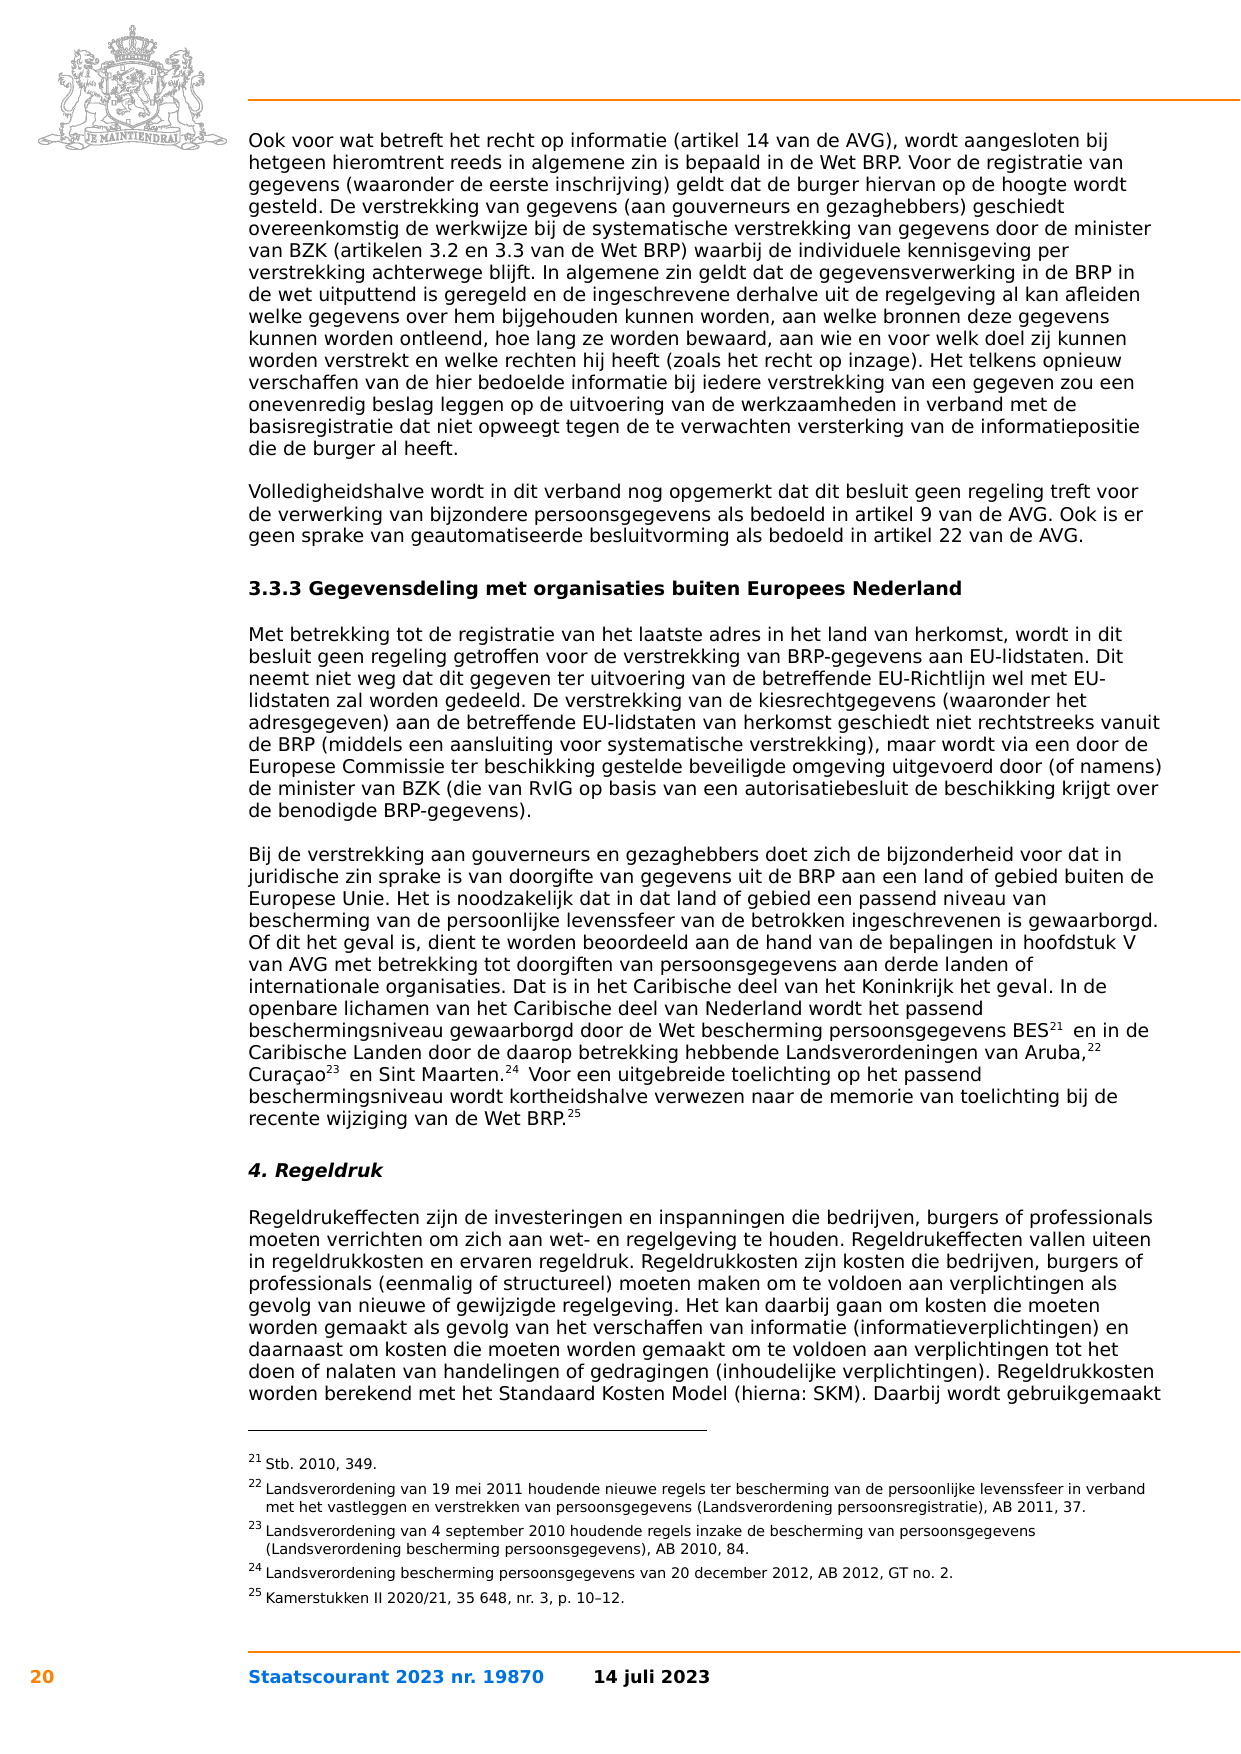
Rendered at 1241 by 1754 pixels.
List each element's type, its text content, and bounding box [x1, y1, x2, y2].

text Landsverordening van 19 mei 2011 houdende nieuwe regels ter bescherming van de persoonlijke levenssfeer in verband met het vastleggen en verstrekken van persoonsgegevens (Landsverordening persoonsregistratie), AB 2011, 37. [248, 1477, 1163, 1516]
text Landsverordening bescherming persoonsgegevens van 20 december 2012, AB 2012, GT no. 2. [248, 1561, 1163, 1583]
subtitle 3.3.3 Gegevensdeling met organisaties buiten Europees Nederland [248, 577, 1163, 599]
picture [38, 25, 227, 150]
subtitle 4. Regeldruk [248, 1160, 1163, 1182]
text Met betrekking tot de registratie van het laatste adres in het land van herkomst, wordt in dit besluit geen regeling getroffen voor de verstrekking van BRP-gegevens aan EU-lidstaten. Dit neemt niet weg dat dit gegeven ter uitvoering van de betreffende EU-Richtlijn wel met EU-lidstaten zal worden gedeeld. De verstrekking van de kiesrechtgegevens (waaronder het adresgegeven) aan de betreffende EU-lidstaten van herkomst geschiedt niet rechtstreeks vanuit de BRP (middels een aansluiting voor systematische verstrekking), maar wordt via een door de Europese Commissie ter beschikking gestelde beveiligde omgeving uitgevoerd door (of namens) de minister van BZK (die van RvIG op basis van een autorisatiebesluit de beschikking krijgt over de benodigde BRP-gegevens). [248, 624, 1163, 822]
text Stb. 2010, 349. [248, 1452, 1163, 1474]
text Volledigheidshalve wordt in dit verband nog opgemerkt dat dit besluit geen regeling treft voor de verwerking van bijzondere persoonsgegevens als bedoeld in artikel 9 van de AVG. Ook is er geen sprake van geautomatiseerde besluitvorming als bedoeld in artikel 22 van de AVG. [248, 481, 1163, 547]
text Ook voor wat betreft het recht op informatie (artikel 14 van de AVG), wordt aangesloten bij hetgeen hieromtrent reeds in algemene zin is bepaald in de Wet BRP. Voor de registratie van gegevens (waaronder de eerste inschrijving) geldt dat de burger hiervan op de hoogte wordt gesteld. De verstrekking van gegevens (aan gouverneurs en gezaghebbers) geschiedt overeenkomstig de werkwijze bij de systematische verstrekking van gegevens door de minister van BZK (artikelen 3.2 en 3.3 van de Wet BRP) waarbij de individuele kennisgeving per verstrekking achterwege blijft. In algemene zin geldt dat de gegevensverwerking in de BRP in de wet uitputtend is geregeld en de ingeschrevene derhalve uit de regelgeving al kan afleiden welke gegevens over hem bijgehouden kunnen worden, aan welke bronnen deze gegevens kunnen worden ontleend, hoe lang ze worden bewaard, aan wie en voor welk doel zij kunnen worden verstrekt en welke rechten hij heeft (zoals het recht op inzage). Het telkens opnieuw verschaffen van de hier bedoelde informatie bij iedere verstrekking van een gegeven zou een onevenredig beslag leggen op de uitvoering van de werkzaamheden in verband met de basisregistratie dat niet opweegt tegen de te verwachten versterking van de informatiepositie die de burger al heeft. [248, 130, 1163, 459]
text Regeldrukeffecten zijn de investeringen en inspanningen die bedrijven, burgers of professionals moeten verrichten om zich aan wet- en regelgeving te houden. Regeldrukeffecten vallen uiteen in regeldrukkosten en ervaren regeldruk. Regeldrukkosten zijn kosten die bedrijven, burgers of professionals (eenmalig of structureel) moeten maken om te voldoen aan verplichtingen als gevolg van nieuwe of gewijzigde regelgeving. Het kan daarbij gaan om kosten die moeten worden gemaakt als gevolg van het verschaffen van informatie (informatieverplichtingen) en daarnaast om kosten die moeten worden gemaakt om te voldoen aan verplichtingen tot het doen of nalaten van handelingen of gedragingen (inhoudelijke verplichtingen). Regeldrukkosten worden berekend met het Standaard Kosten Model (hierna: SKM). Daarbij wordt gebruikgemaakt [248, 1207, 1163, 1404]
text Kamerstukken II 2020/21, 35 648, nr. 3, p. 10–12. [248, 1586, 1163, 1608]
text Landsverordening van 4 september 2010 houdende regels inzake de bescherming van persoonsgegevens (Landsverordening bescherming persoonsgegevens), AB 2010, 84. [248, 1519, 1163, 1558]
text Bij de verstrekking aan gouverneurs en gezaghebbers doet zich de bijzonderheid voor dat in juridische zin sprake is van doorgifte van gegevens uit de BRP aan een land of gebied buiten de Europese Unie. Het is noodzakelijk dat in dat land of gebied een passend niveau van bescherming van de persoonlijke levenssfeer van de betrokken ingeschrevenen is gewaarborgd. Of dit het geval is, dient te worden beoordeeld aan de hand van de bepalingen in hoofdstuk V van AVG met betrekking tot doorgiften van persoonsgegevens aan derde landen of internationale organisaties. Dat is in het Caribische deel van het Koninkrijk het geval. In de openbare lichamen van het Caribische deel van Nederland wordt het passend beschermingsniveau gewaarborgd door de Wet bescherming persoonsgegevens BES en in de Caribische Landen door de daarop betrekking hebbende Landsverordeningen van Aruba, Curaçao en Sint Maarten. Voor een uitgebreide toelichting op het passend beschermingsniveau wordt kortheidshalve verwezen naar de memorie van toelichting bij de recente wijziging van de Wet BRP. [248, 844, 1163, 1130]
